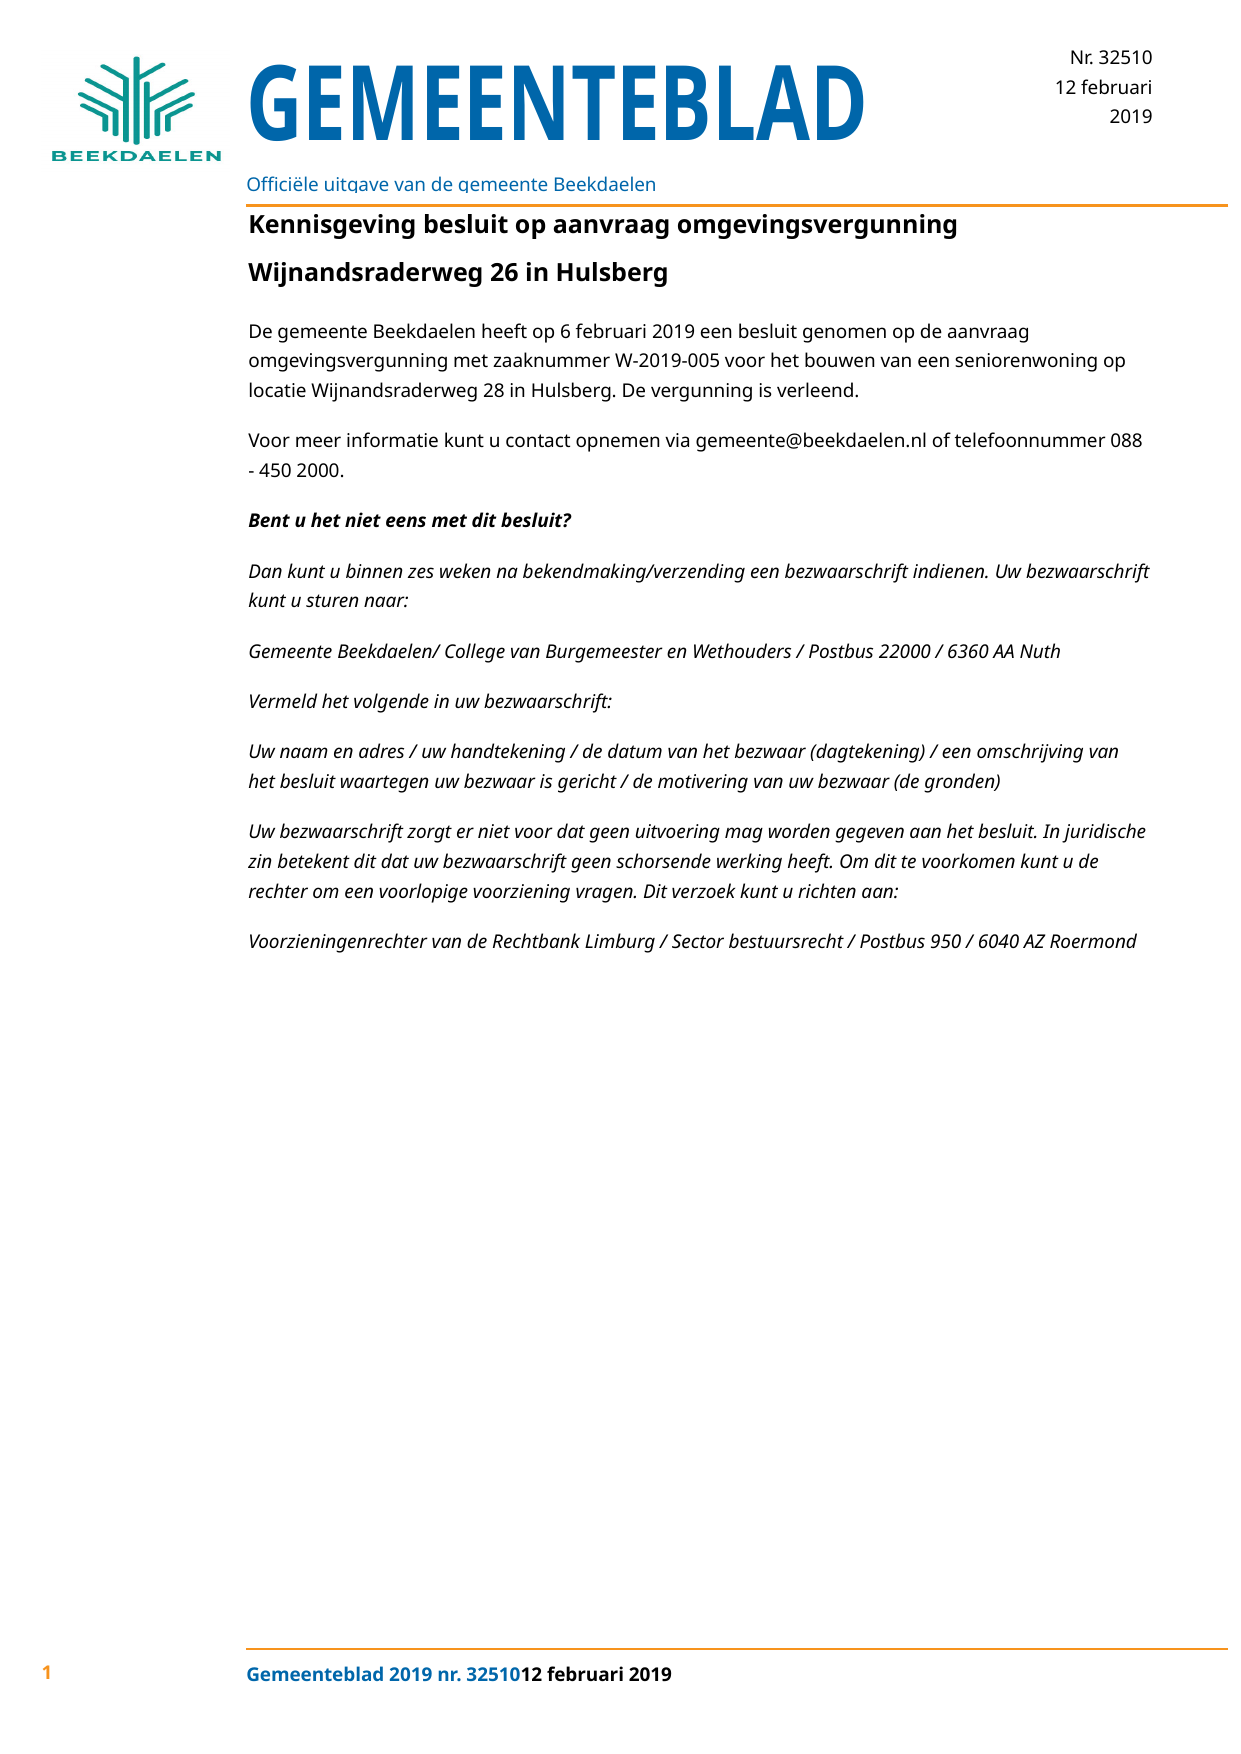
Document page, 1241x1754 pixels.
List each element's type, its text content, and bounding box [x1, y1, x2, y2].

text Voorzieningenrechter van de Rechtbank Limburg / Sector bestuursrecht / Postbus 950 / 6040 AZ Roermond [248, 928, 1152, 954]
text Vermeld het volgende in uw bezwaarschrift: [248, 688, 1152, 714]
text Kennisgeving besluit op aanvraag omgevingsvergunning Wijnandsraderweg 26 in Hulsberg [248, 207, 1152, 288]
text Bent u het niet eens met dit besluit? [248, 507, 1152, 533]
text Uw bezwaarschrift zorgt er niet voor dat geen uitvoering mag worden gegeven aan het besluit. In juridische zin betekent dit dat uw bezwaarschrift geen schorsende werking heeft. Om dit te voorkomen kunt u de rechter om een voorlopige voorziening vragen. Dit verzoek kunt u richten aan: [248, 819, 1152, 904]
text Uw naam en adres / uw handtekening / de datum van het bezwaar (dagtekening) / een omschrijving van het besluit waartegen uw bezwaar is gericht / de motivering van uw bezwaar (de gronden) [248, 739, 1152, 794]
text Voor meer informatie kunt u contact opnemen via gemeente@beekdaelen.nl of telefoonnummer 088 - 450 2000. [248, 427, 1152, 483]
text Gemeente Beekdaelen/ College van Burgemeester en Wethouders / Postbus 22000 / 6360 AA Nuth [248, 638, 1152, 664]
text Dan kunt u binnen zes weken na bekendmaking/verzending een bezwaarschrift indienen. Uw bezwaarschrift kunt u sturen naar: [248, 558, 1152, 613]
picture [41, 47, 231, 172]
text De gemeente Beekdaelen heeft op 6 februari 2019 een besluit genomen op de aanvraag omgevingsvergunning met zaaknummer W-2019-005 voor het bouwen van een seniorenwoning op locatie Wijnandsraderweg 28 in Hulsberg. De vergunning is verleend. [248, 318, 1152, 403]
